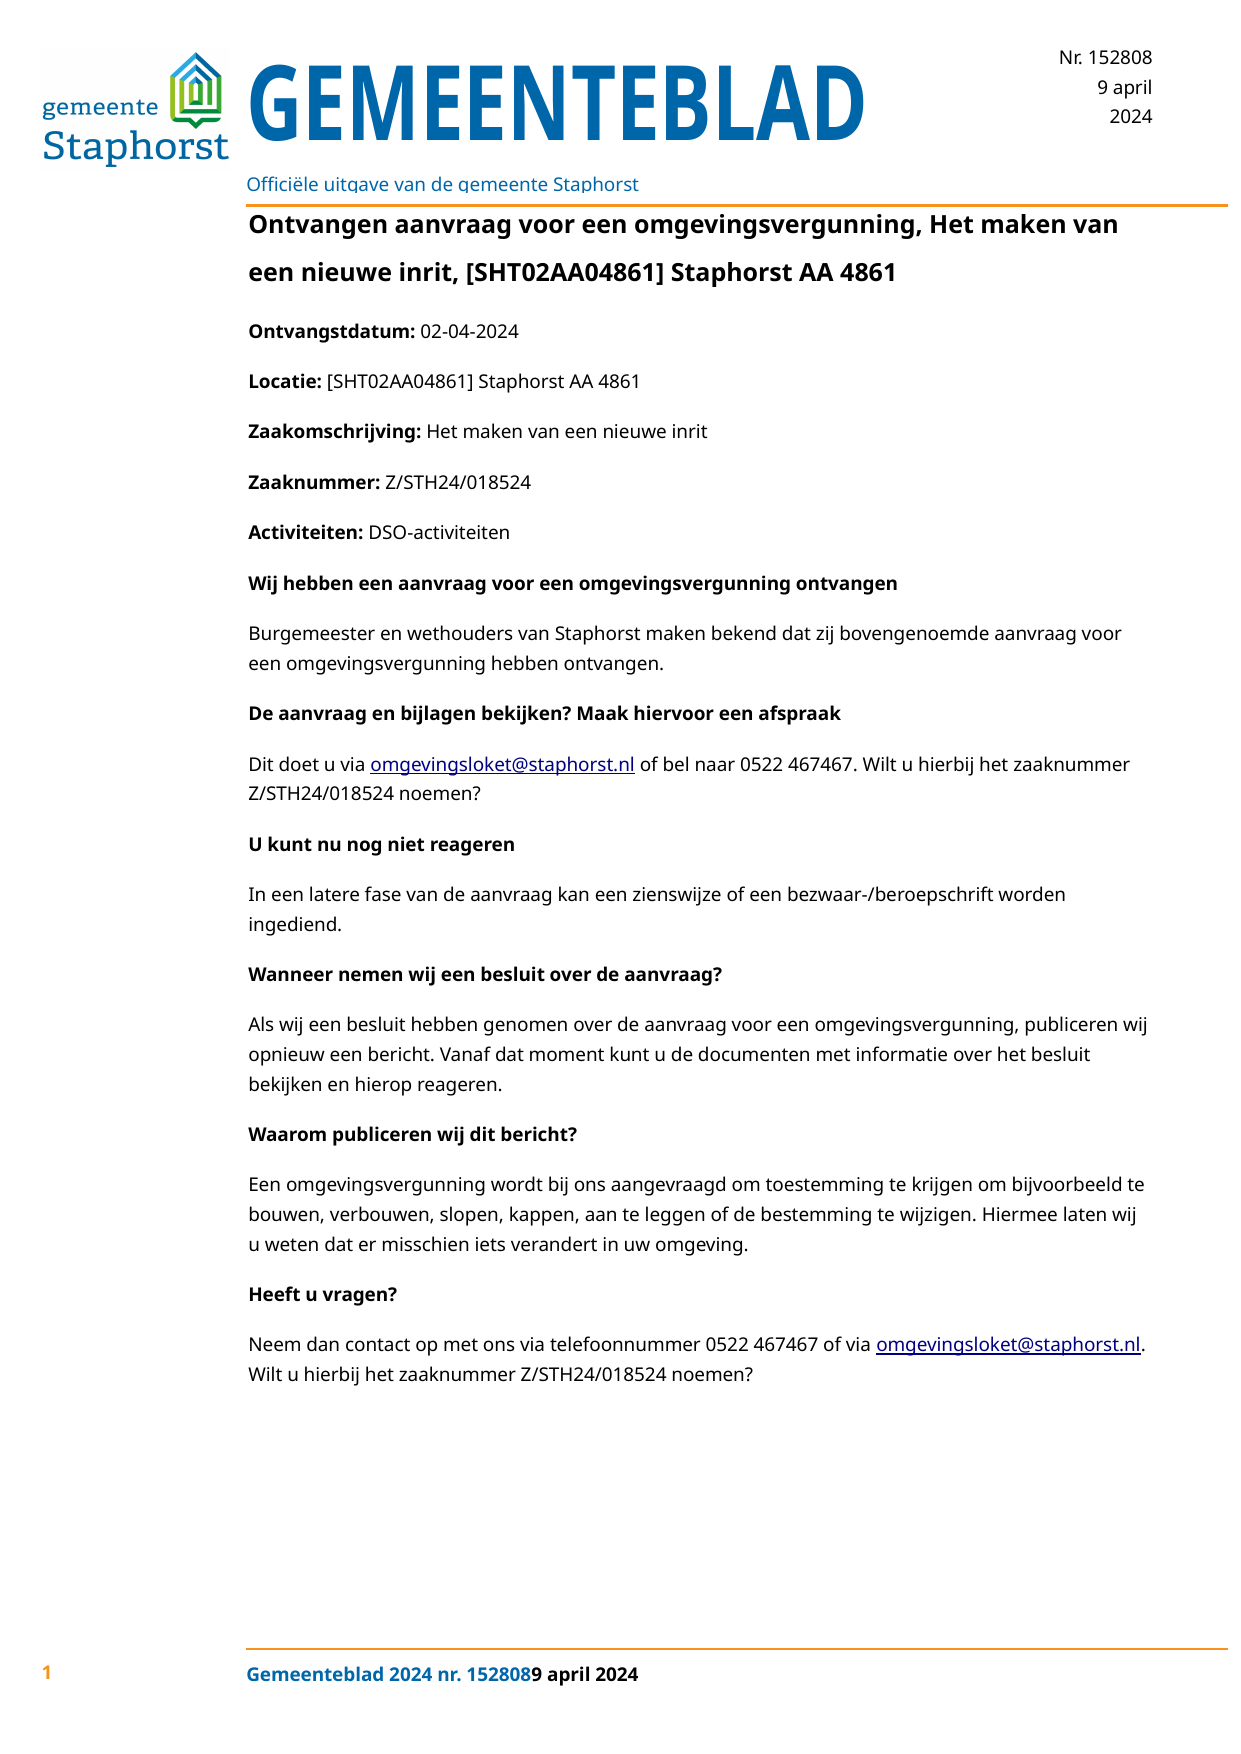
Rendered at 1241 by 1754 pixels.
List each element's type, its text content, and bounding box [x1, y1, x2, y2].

text In een latere fase van de aanvraag kan een zienswijze of een bezwaar-/beroepschrift worden ingediend. [248, 881, 1152, 937]
text Ontvangen aanvraag voor een omgevingsvergunning, Het maken van een nieuwe inrit, [SHT02AA04861] Staphorst AA 4861 [248, 207, 1152, 288]
text Waarom publiceren wij dit bericht? [248, 1121, 1152, 1147]
text Dit doet u via omgevingsloket@staphorst.nl of bel naar 0522 467467. Wilt u hierbij het zaaknummer Z/STH24/018524 noemen? [248, 751, 1152, 806]
text De aanvraag en bijlagen bekijken? Maak hiervoor een afspraak [248, 700, 1152, 726]
text Neem dan contact op met ons via telefoonnummer 0522 467467 of via omgevingsloket@staphorst.nl. Wilt u hierbij het zaaknummer Z/STH24/018524 noemen? [248, 1332, 1152, 1387]
picture [41, 47, 231, 172]
text Ontvangstdatum: 02-04-2024 [248, 318, 1152, 344]
text Locatie: [SHT02AA04861] Staphorst AA 4861 [248, 368, 1152, 394]
text U kunt nu nog niet reageren [248, 831, 1152, 857]
text Zaaknummer: Z/STH24/018524 [248, 469, 1152, 495]
text Zaakomschrijving: Het maken van een nieuwe inrit [248, 419, 1152, 444]
text Als wij een besluit hebben genomen over de aanvraag voor een omgevingsvergunning, publiceren wij opnieuw een bericht. Vanaf dat moment kunt u de documenten met informatie over het besluit bekijken en hierop reageren. [248, 1012, 1152, 1097]
text Activiteiten: DSO-activiteiten [248, 519, 1152, 545]
text Wij hebben een aanvraag voor een omgevingsvergunning ontvangen [248, 570, 1152, 596]
text Heeft u vragen? [248, 1281, 1152, 1307]
text Burgemeester en wethouders van Staphorst maken bekend dat zij bovengenoemde aanvraag voor een omgevingsvergunning hebben ontvangen. [248, 620, 1152, 676]
text Een omgevingsvergunning wordt bij ons aangevraagd om toestemming te krijgen om bijvoorbeeld te bouwen, verbouwen, slopen, kappen, aan te leggen of de bestemming te wijzigen. Hiermee laten wij u weten dat er misschien iets verandert in uw omgeving. [248, 1172, 1152, 1257]
text Wanneer nemen wij een besluit over de aanvraag? [248, 961, 1152, 987]
